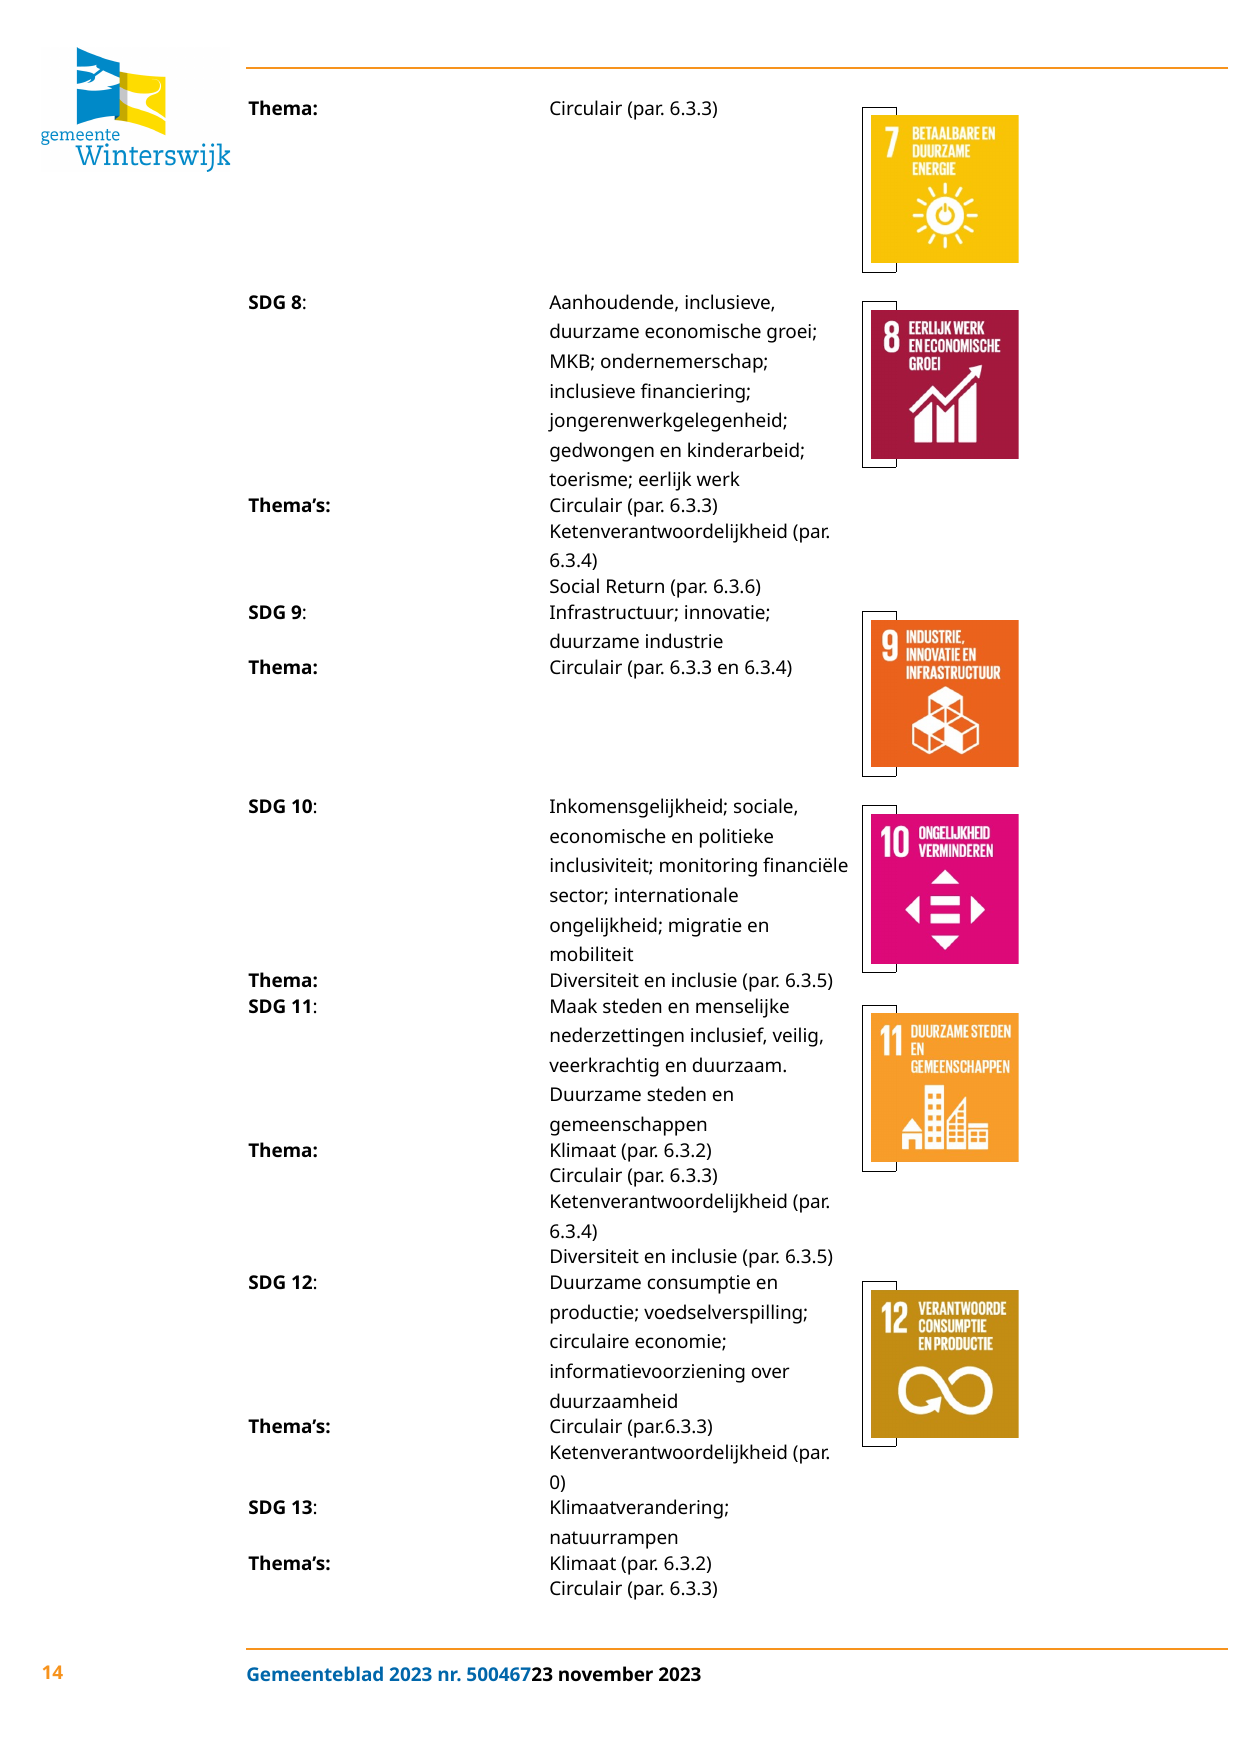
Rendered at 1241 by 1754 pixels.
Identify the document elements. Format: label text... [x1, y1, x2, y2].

table_cell Circulair (par. 6.3.3) [549, 493, 850, 518]
table_cell Social Return (par. 6.3.6) [549, 574, 850, 599]
table_cell Klimaatverandering; natuurrampen [549, 1495, 850, 1550]
table_cell Thema’s: [248, 493, 549, 599]
picture [871, 115, 1019, 263]
table_cell Ketenverantwoordelijkheid (par. 0) [549, 1439, 850, 1494]
table_cell Circulair (par. 6.3.3 en 6.3.4) [549, 655, 850, 793]
table_cell [850, 993, 1152, 1269]
table_cell [850, 1495, 1152, 1601]
picture [871, 1013, 1019, 1162]
table_cell SDG 12: [248, 1270, 549, 1413]
table_cell Ketenverantwoordelijkheid (par. 6.3.4) [549, 1189, 850, 1244]
table_cell Klimaat (par. 6.3.2) [549, 1550, 850, 1576]
table_cell [863, 1282, 896, 1437]
table_cell [850, 1438, 1152, 1494]
picture [871, 814, 1019, 964]
table_cell Thema: [248, 95, 549, 289]
table_cell Inkomensgelijkheid; sociale, economische en politieke inclusiviteit; monitoring financiële sector; internationale ongelijkheid; migratie en mobiliteit [549, 794, 850, 967]
table_cell Thema: [248, 967, 549, 993]
table_cell Circulair (par. 6.3.3) [549, 1163, 850, 1188]
table_cell Aanhoudende, inclusieve, duurzame economische groei; MKB; ondernemerschap; inclusieve financiering; jongerenwerkgelegenheid; gedwongen en kinderarbeid; toerisme; eerlijk werk [549, 289, 850, 492]
table_cell Circulair (par.6.3.3) [549, 1414, 850, 1439]
table_cell Circulair (par. 6.3.3) [549, 1576, 850, 1601]
table_cell [850, 794, 1152, 993]
table_cell Infrastructuur; innovatie; duurzame industrie [549, 599, 850, 654]
table_cell Duurzame consumptie en productie; voedselverspilling; circulaire economie; informatievoorziening over duurzaamheid [549, 1270, 850, 1413]
picture [871, 620, 1019, 767]
table_cell [850, 289, 1152, 599]
table_cell [850, 1270, 1152, 1437]
table_cell Thema’s: [248, 1550, 549, 1601]
table_cell SDG 10: [248, 794, 549, 967]
table_cell SDG 9: [248, 599, 549, 654]
table_cell Klimaat (par. 6.3.2) [549, 1137, 850, 1163]
picture [871, 310, 1019, 459]
table_cell [850, 95, 1152, 289]
table_cell SDG 13: [248, 1495, 549, 1550]
table_cell Thema’s: [248, 1414, 549, 1494]
picture [871, 1290, 1019, 1438]
table_cell Thema: [248, 655, 549, 793]
table_cell Thema: [248, 1137, 549, 1269]
picture [225, 153, 231, 162]
table_cell Ketenverantwoordelijkheid (par. 6.3.4) [549, 518, 850, 573]
picture [41, 47, 231, 172]
table_cell Diversiteit en inclusie (par. 6.3.5) [549, 967, 850, 993]
table_cell Diversiteit en inclusie (par. 6.3.5) [549, 1244, 850, 1269]
table_cell SDG 8: [248, 289, 549, 492]
table_cell Circulair (par. 6.3.3) [549, 95, 850, 289]
table_cell Maak steden en menselijke nederzettingen inclusief, veilig, veerkrachtig en duurzaam. Duurzame steden en gemeenschappen [549, 993, 850, 1137]
table_cell SDG 11: [248, 993, 549, 1137]
table_cell [850, 599, 1152, 793]
